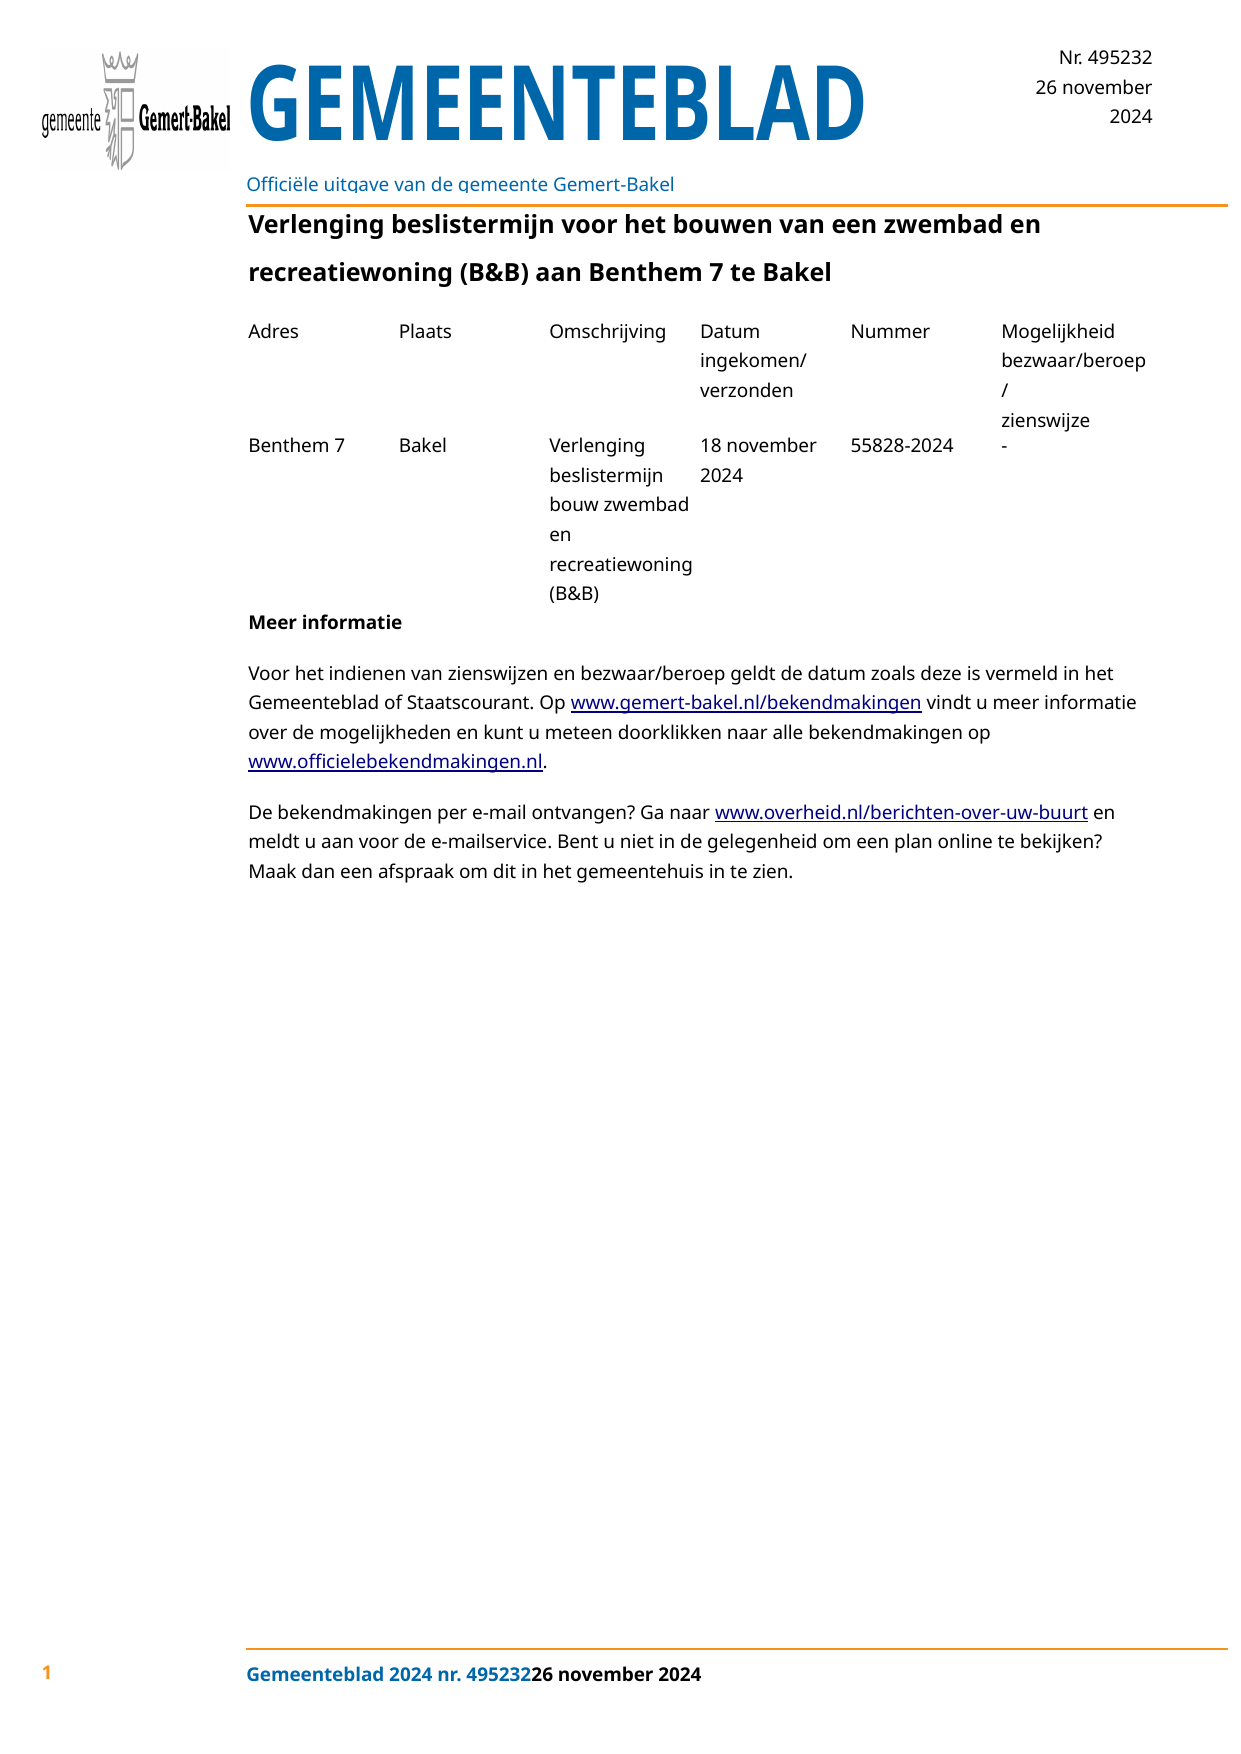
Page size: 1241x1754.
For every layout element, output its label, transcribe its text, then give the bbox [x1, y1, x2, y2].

table_cell Verlenging beslistermijn bouw zwembad en recreatiewoning (B&B) [549, 433, 700, 606]
table_header Omschrijving [549, 318, 700, 432]
table_header Adres [248, 318, 398, 432]
text De bekendmakingen per e-mail ontvangen? Ga naar www.overheid.nl/berichten-over-uw-buurt en meldt u aan voor de e-mailservice. Bent u niet in de gelegenheid om een plan online te bekijken? Maak dan een afspraak om dit in het gemeentehuis in te zien. [248, 799, 1152, 884]
table_header Datum ingekomen/ verzonden [700, 318, 850, 432]
table_header Nummer [850, 318, 1001, 432]
table_header Mogelijkheid bezwaar/beroep/ zienswijze [1001, 318, 1152, 432]
text Verlenging beslistermijn voor het bouwen van een zwembad en recreatiewoning (B&B) aan Benthem 7 te Bakel [248, 207, 1152, 288]
table_header Plaats [399, 318, 549, 432]
table_cell 55828-2024 [850, 433, 1001, 606]
picture [41, 47, 231, 172]
table_cell 18 november 2024 [700, 433, 850, 606]
text Meer informatie [248, 609, 1152, 635]
table_cell Bakel [399, 433, 549, 606]
text Voor het indienen van zienswijzen en bezwaar/beroep geldt de datum zoals deze is vermeld in het Gemeenteblad of Staatscourant. Op www.gemert-bakel.nl/bekendmakingen vindt u meer informatie over de mogelijkheden en kunt u meteen doorklikken naar alle bekendmakingen op www.officielebekendmakingen.nl. [248, 660, 1152, 774]
table_cell - [1001, 433, 1152, 606]
table_cell Benthem 7 [248, 433, 398, 606]
